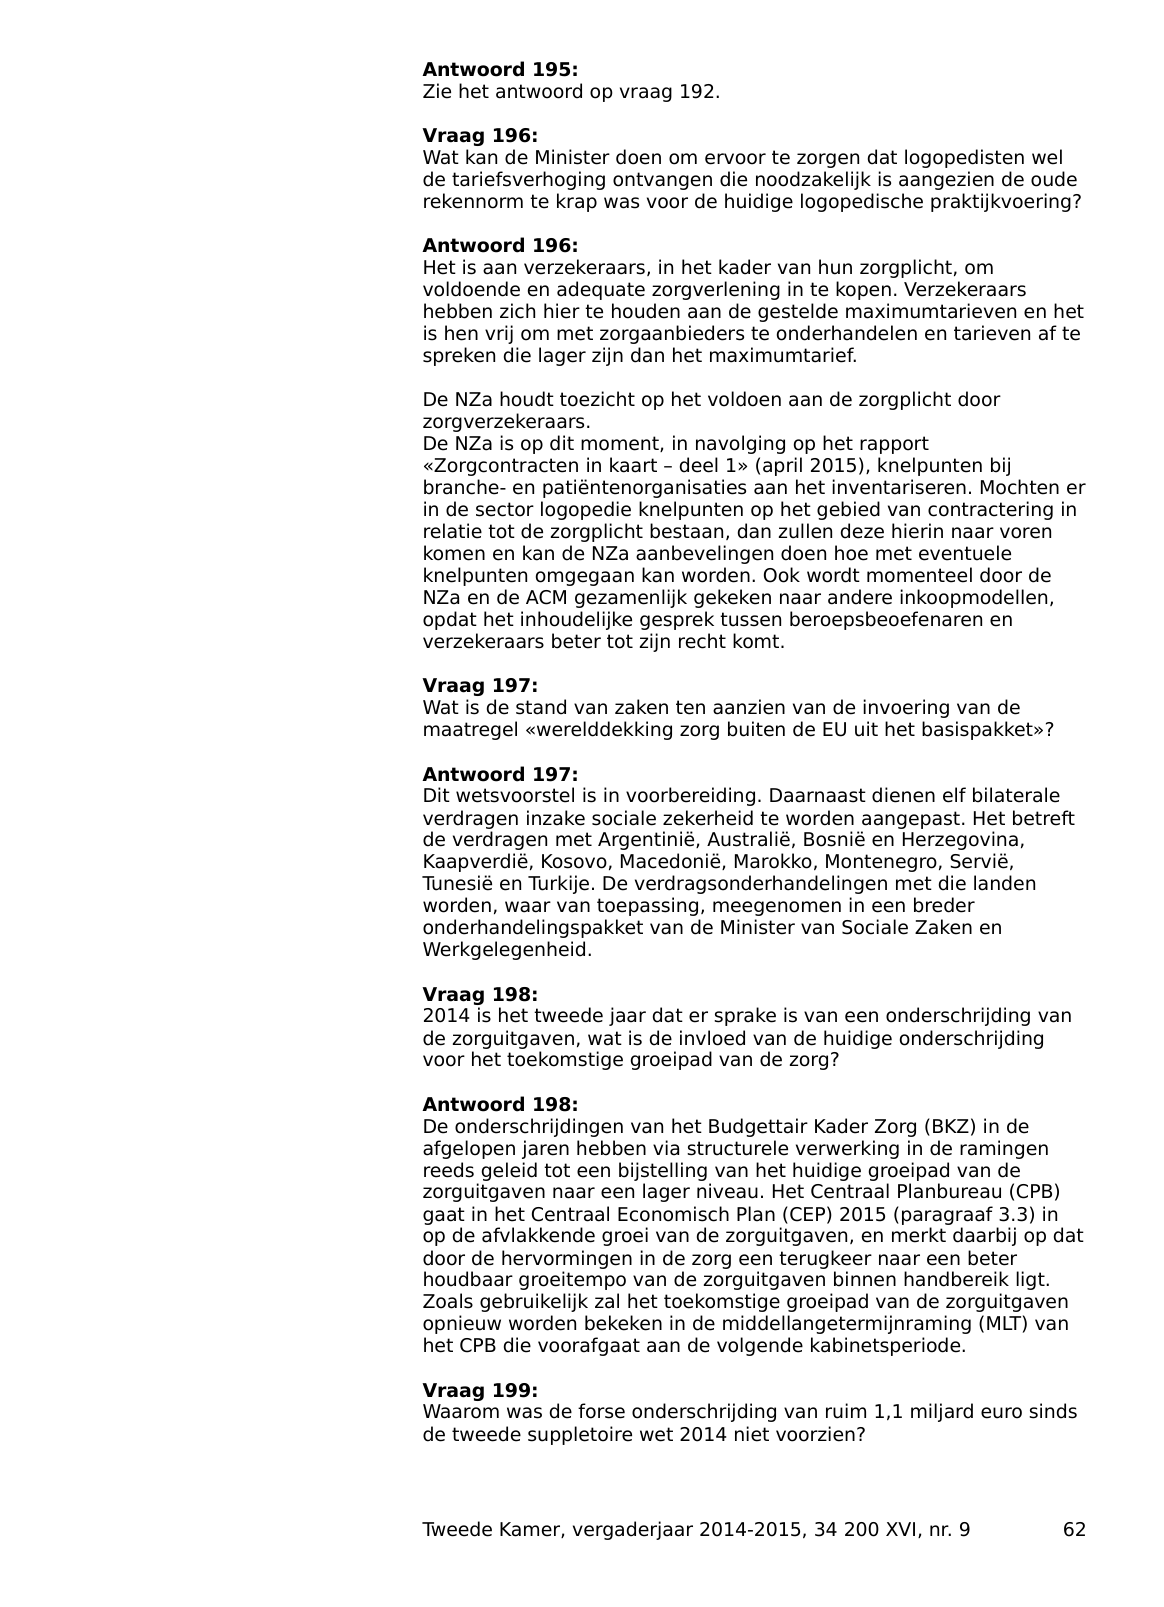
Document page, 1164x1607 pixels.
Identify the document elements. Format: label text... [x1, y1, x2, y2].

text De NZa is op dit moment, in navolging op het rapport «Zorgcontracten in kaart – deel 1» (april 2015), knelpunten bij branche- en patiëntenorganisaties aan het inventariseren. Mochten er in de sector logopedie knelpunten op het gebied van contractering in relatie tot de zorgplicht bestaan, dan zullen deze hierin naar voren komen en kan de NZa aanbevelingen doen hoe met eventuele knelpunten omgegaan kan worden. Ook wordt momenteel door de NZa en de ACM gezamenlijk gekeken naar andere inkoopmodellen, opdat het inhoudelijke gesprek tussen beroepsbeoefenaren en verzekeraars beter tot zijn recht komt. [422, 433, 1087, 653]
text Het is aan verzekeraars, in het kader van hun zorgplicht, om voldoende en adequate zorgverlening in te kopen. Verzekeraars hebben zich hier te houden aan de gestelde maximumtarieven en het is hen vrij om met zorgaanbieders te onderhandelen en tarieven af te spreken die lager zijn dan het maximumtarief. [422, 257, 1087, 367]
text Vraag 199: [422, 1379, 1087, 1401]
text Antwoord 197: [422, 763, 1087, 785]
text De onderschrijdingen van het Budgettair Kader Zorg (BKZ) in de afgelopen jaren hebben via structurele verwerking in de ramingen reeds geleid tot een bijstelling van het huidige groeipad van de zorguitgaven naar een lager niveau. Het Centraal Planbureau (CPB) gaat in het Centraal Economisch Plan (CEP) 2015 (paragraaf 3.3) in op de afvlakkende groei van de zorguitgaven, en merkt daarbij op dat door de hervormingen in de zorg een terugkeer naar een beter houdbaar groeitempo van de zorguitgaven binnen handbereik ligt. Zoals gebruikelijk zal het toekomstige groeipad van de zorguitgaven opnieuw worden bekeken in de middellangetermijnraming (MLT) van het CPB die voorafgaat aan de volgende kabinetsperiode. [422, 1116, 1087, 1357]
text Zie het antwoord op vraag 192. [422, 81, 1087, 103]
text Vraag 196: [422, 125, 1087, 147]
text 2014 is het tweede jaar dat er sprake is van een onderschrijding van de zorguitgaven, wat is de invloed van de huidige onderschrijding voor het toekomstige groeipad van de zorg? [422, 1005, 1087, 1071]
text Wat is de stand van zaken ten aanzien van de invoering van de maatregel «werelddekking zorg buiten de EU uit het basispakket»? [422, 697, 1087, 741]
text Vraag 198: [422, 983, 1087, 1005]
text Antwoord 195: [422, 59, 1087, 81]
text Antwoord 198: [422, 1093, 1087, 1116]
text Vraag 197: [422, 675, 1087, 697]
text Dit wetsvoorstel is in voorbereiding. Daarnaast dienen elf bilaterale verdragen inzake sociale zekerheid te worden aangepast. Het betreft de verdragen met Argentinië, Australië, Bosnië en Herzegovina, Kaapverdië, Kosovo, Macedonië, Marokko, Montenegro, Servië, Tunesië en Turkije. De verdragsonderhandelingen met die landen worden, waar van toepassing, meegenomen in een breder onderhandelingspakket van de Minister van Sociale Zaken en Werkgelegenheid. [422, 785, 1087, 961]
text Wat kan de Minister doen om ervoor te zorgen dat logopedisten wel de tariefsverhoging ontvangen die noodzakelijk is aangezien de oude rekennorm te krap was voor de huidige logopedische praktijkvoering? [422, 147, 1087, 213]
text De NZa houdt toezicht op het voldoen aan de zorgplicht door zorgverzekeraars. [422, 389, 1087, 433]
text Waarom was de forse onderschrijding van ruim 1,1 miljard euro sinds de tweede suppletoire wet 2014 niet voorzien? [422, 1401, 1087, 1445]
text Antwoord 196: [422, 235, 1087, 257]
